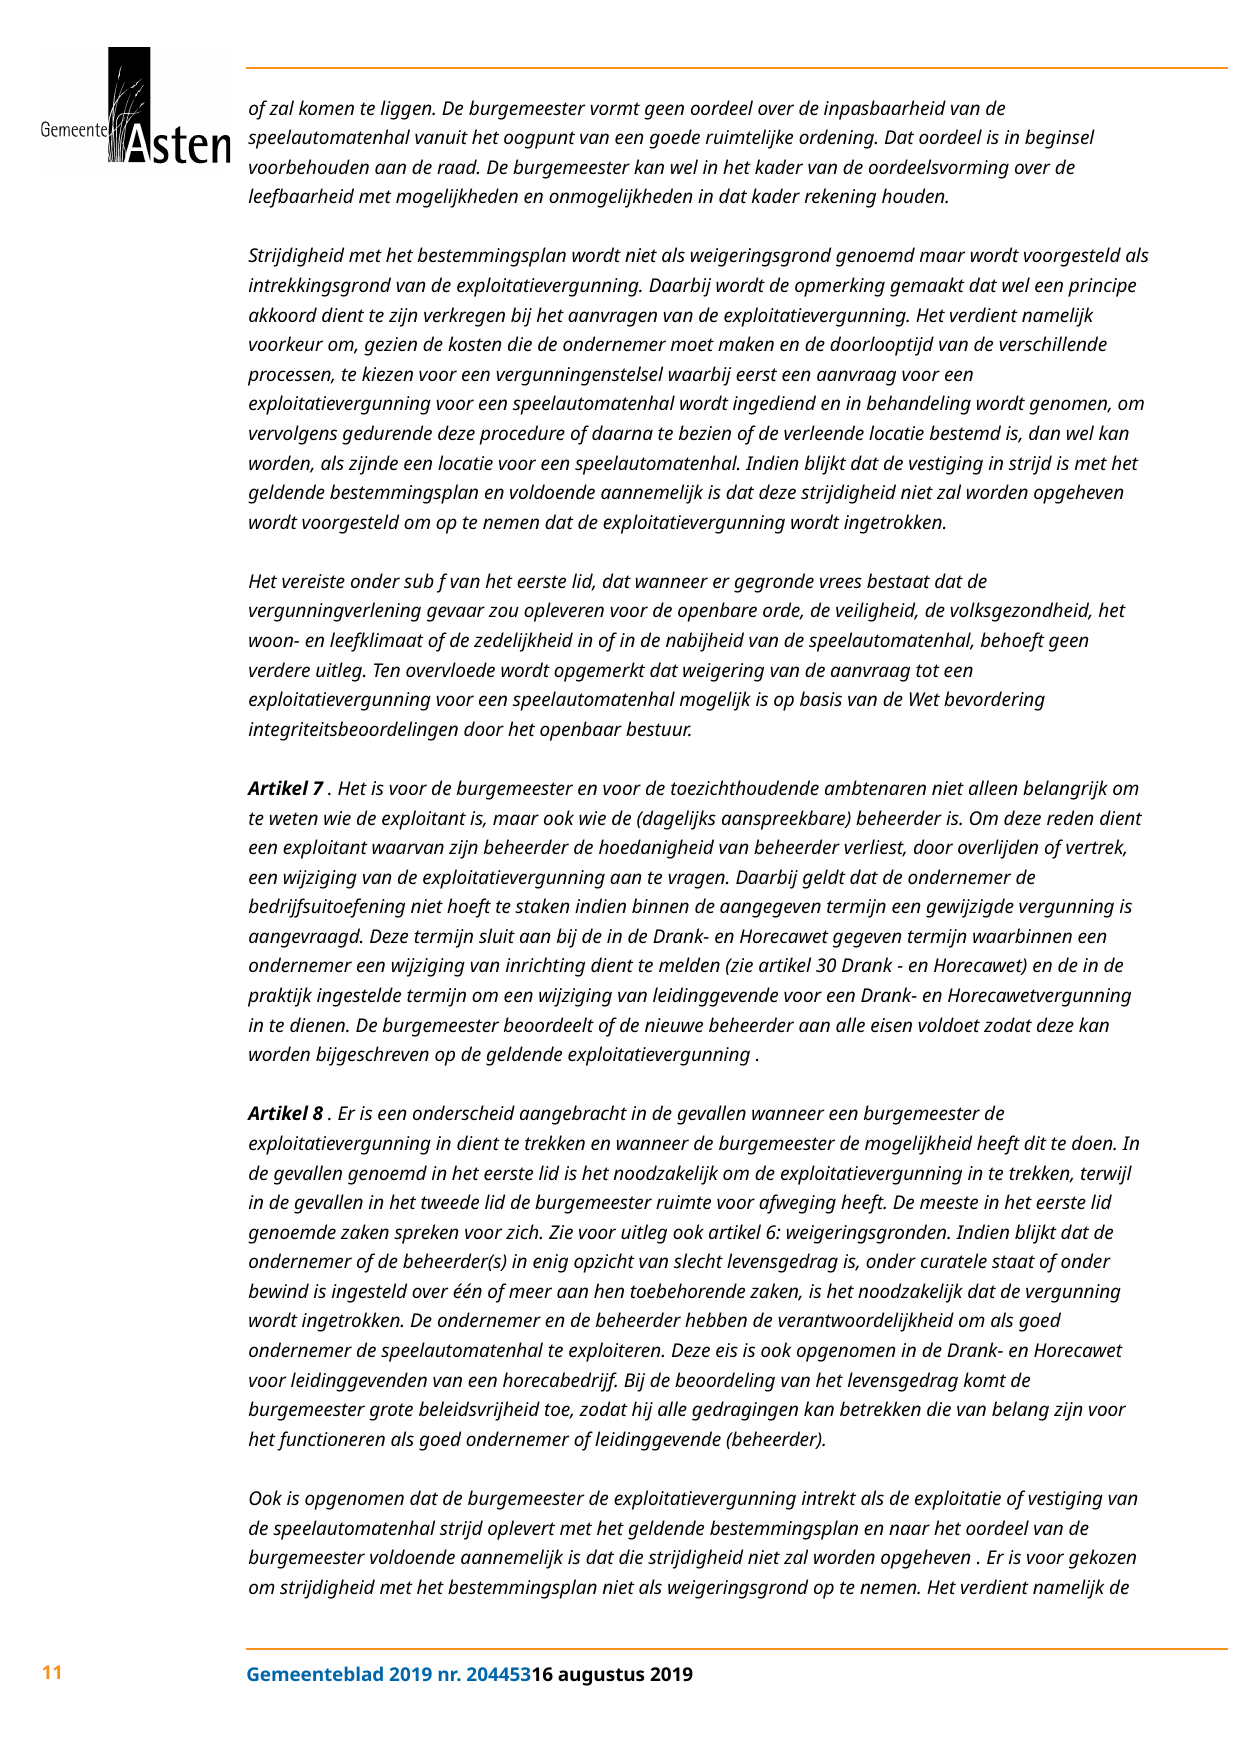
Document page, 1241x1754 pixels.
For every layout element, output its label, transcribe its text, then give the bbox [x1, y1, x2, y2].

text Ook is opgenomen dat de burgemeester de exploitatievergunning intrekt als de exploitatie of vestiging van de speelautomatenhal strijd oplevert met het geldende bestemmingsplan en naar het oordeel van de burgemeester voldoende aannemelijk is dat die strijdigheid niet zal worden opgeheven . Er is voor gekozen om strijdigheid met het bestemmingsplan niet als weigeringsgrond op te nemen. Het verdient namelijk de [248, 1485, 1152, 1600]
text Artikel 8 . Er is een onderscheid aangebracht in de gevallen wanneer een burgemeester de exploitatievergunning in dient te trekken en wanneer de burgemeester de mogelijkheid heeft dit te doen. In de gevallen genoemd in het eerste lid is het noodzakelijk om de exploitatievergunning in te trekken, terwijl in de gevallen in het tweede lid de burgemeester ruimte voor afweging heeft. De meeste in het eerste lid genoemde zaken spreken voor zich. Zie voor uitleg ook artikel 6: weigeringsgronden. Indien blijkt dat de ondernemer of de beheerder(s) in enig opzicht van slecht levensgedrag is, onder curatele staat of onder bewind is ingesteld over één of meer aan hen toebehorende zaken, is het noodzakelijk dat de vergunning wordt ingetrokken. De ondernemer en de beheerder hebben de verantwoordelijkheid om als goed ondernemer de speelautomatenhal te exploiteren. Deze eis is ook opgenomen in de Drank- en Horecawet voor leidinggevenden van een horecabedrijf. Bij de beoordeling van het levensgedrag komt de burgemeester grote beleidsvrijheid toe, zodat hij alle gedragingen kan betrekken die van belang zijn voor het functioneren als goed ondernemer of leidinggevende (beheerder). [248, 1101, 1152, 1452]
text Artikel 7 . Het is voor de burgemeester en voor de toezichthoudende ambtenaren niet alleen belangrijk om te weten wie de exploitant is, maar ook wie de (dagelijks aanspreekbare) beheerder is. Om deze reden dient een exploitant waarvan zijn beheerder de hoedanigheid van beheerder verliest, door overlijden of vertrek, een wijziging van de exploitatievergunning aan te vragen. Daarbij geldt dat de ondernemer de bedrijfsuitoefening niet hoeft te staken indien binnen de aangegeven termijn een gewijzigde vergunning is aangevraagd. Deze termijn sluit aan bij de in de Drank- en Horecawet gegeven termijn waarbinnen een ondernemer een wijziging van inrichting dient te melden (zie artikel 30 Drank - en Horecawet) en de in de praktijk ingestelde termijn om een wijziging van leidinggevende voor een Drank- en Horecawetvergunning in te dienen. De burgemeester beoordeelt of de nieuwe beheerder aan alle eisen voldoet zodat deze kan worden bijgeschreven op de geldende exploitatievergunning . [248, 775, 1152, 1067]
text of zal komen te liggen. De burgemeester vormt geen oordeel over de inpasbaarheid van de speelautomatenhal vanuit het oogpunt van een goede ruimtelijke ordening. Dat oordeel is in beginsel voorbehouden aan de raad. De burgemeester kan wel in het kader van de oordeelsvorming over de leefbaarheid met mogelijkheden en onmogelijkheden in dat kader rekening houden. [248, 95, 1152, 209]
text Het vereiste onder sub f van het eerste lid, dat wanneer er gegronde vrees bestaat dat de vergunningverlening gevaar zou opleveren voor de openbare orde, de veiligheid, de volksgezondheid, het woon- en leefklimaat of de zedelijkheid in of in de nabijheid van de speelautomatenhal, behoeft geen verdere uitleg. Ten overvloede wordt opgemerkt dat weigering van de aanvraag tot een exploitatievergunning voor een speelautomatenhal mogelijk is op basis van de Wet bevordering integriteitsbeoordelingen door het openbaar bestuur. [248, 568, 1152, 742]
text Strijdigheid met het bestemmingsplan wordt niet als weigeringsgrond genoemd maar wordt voorgesteld als intrekkingsgrond van de exploitatievergunning. Daarbij wordt de opmerking gemaakt dat wel een principe akkoord dient te zijn verkregen bij het aanvragen van de exploitatievergunning. Het verdient namelijk voorkeur om, gezien de kosten die de ondernemer moet maken en de doorlooptijd van de verschillende processen, te kiezen voor een vergunningenstelsel waarbij eerst een aanvraag voor een exploitatievergunning voor een speelautomatenhal wordt ingediend en in behandeling wordt genomen, om vervolgens gedurende deze procedure of daarna te bezien of de verleende locatie bestemd is, dan wel kan worden, als zijnde een locatie voor een speelautomatenhal. Indien blijkt dat de vestiging in strijd is met het geldende bestemmingsplan en voldoende aannemelijk is dat deze strijdigheid niet zal worden opgeheven wordt voorgesteld om op te nemen dat de exploitatievergunning wordt ingetrokken. [248, 243, 1152, 535]
picture [41, 47, 231, 172]
